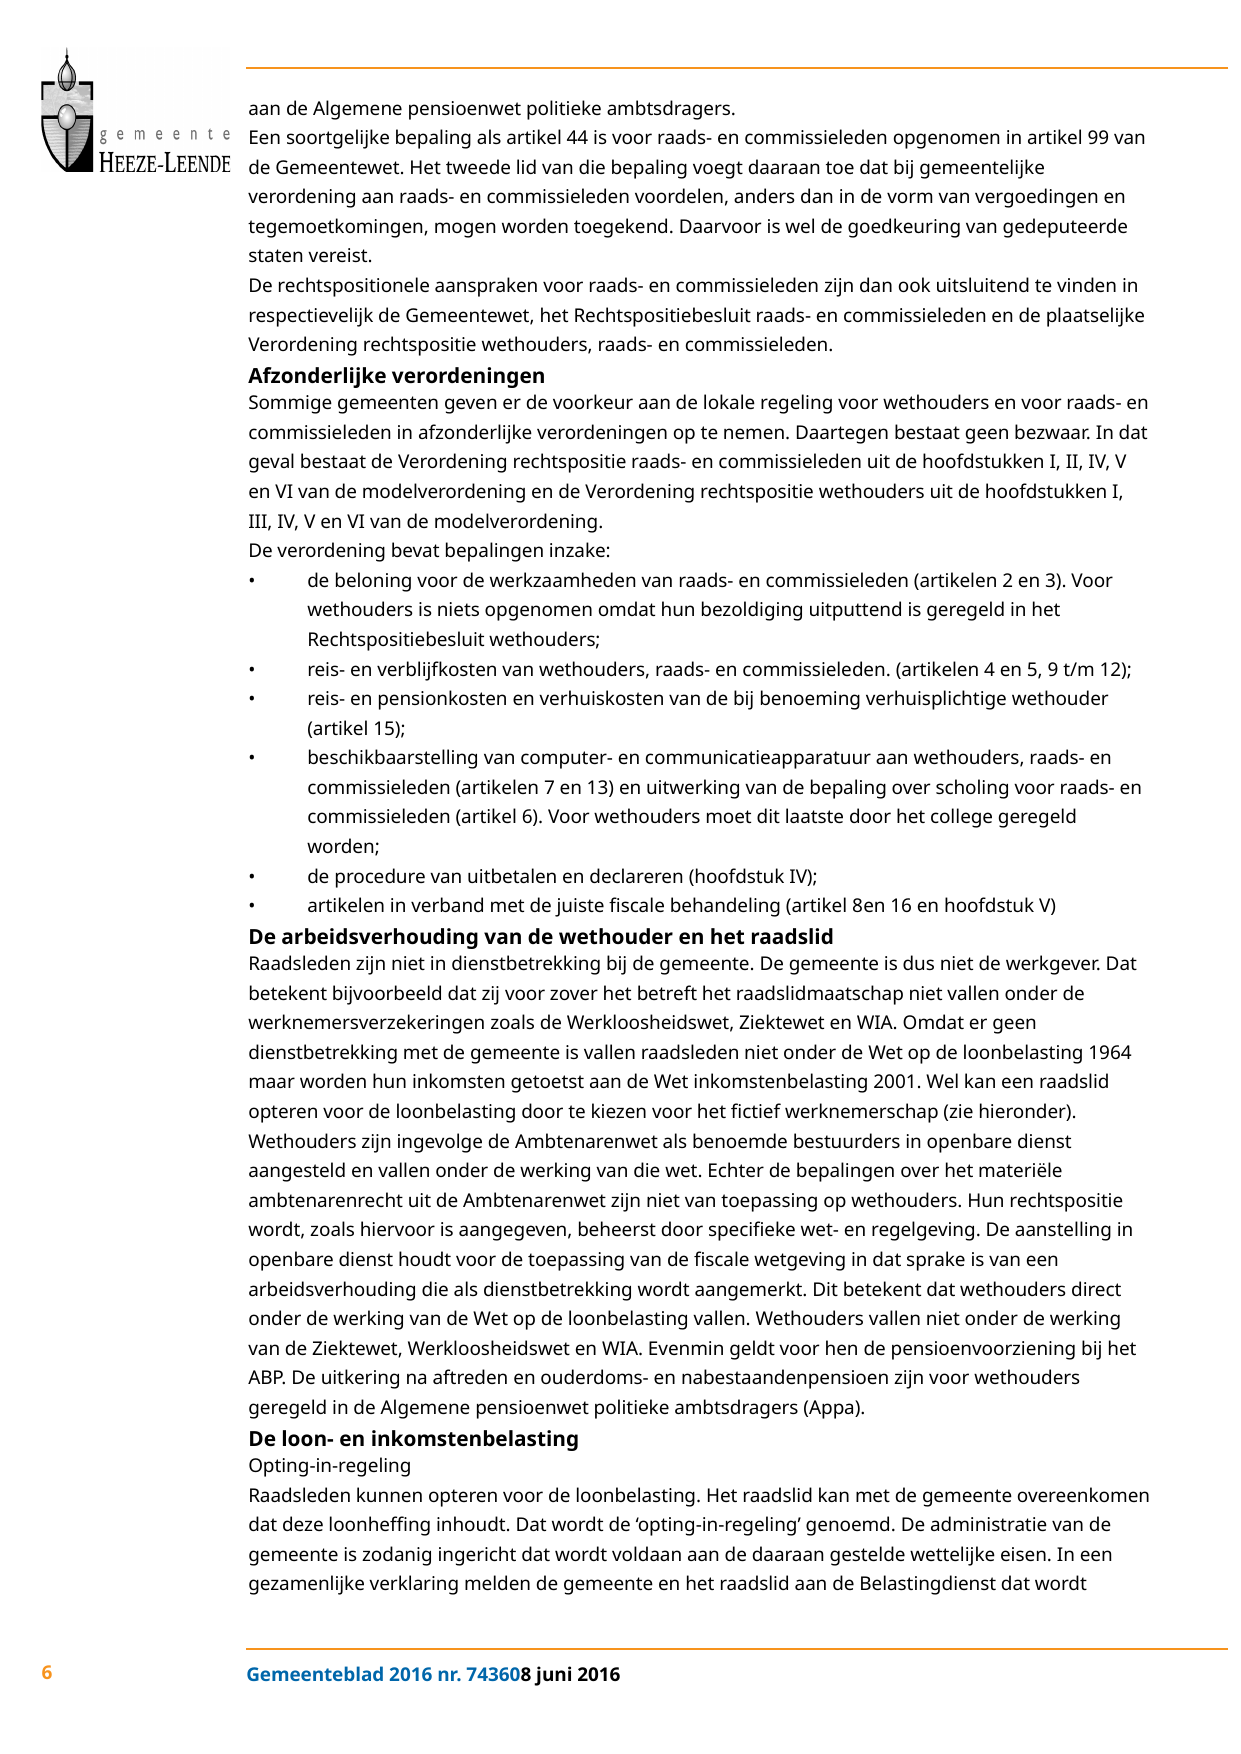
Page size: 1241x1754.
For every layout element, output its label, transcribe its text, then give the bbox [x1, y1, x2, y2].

text Sommige gemeenten geven er de voorkeur aan de lokale regeling voor wethouders en voor raads- en commissieleden in afzonderlijke verordeningen op te nemen. Daartegen bestaat geen bezwaar. In dat geval bestaat de Verordening rechtspositie raads- en commissieleden uit de hoofdstukken I, II, IV, V en VI van de modelverordening en de Verordening rechtspositie wethouders uit de hoofdstukken I, III, IV, V en VI van de modelverordening. [248, 389, 1152, 533]
text De loon- en inkomstenbelasting [248, 1424, 1152, 1452]
text De arbeidsverhouding van de wethouder en het raadslid [248, 922, 1152, 950]
text Raadsleden zijn niet in dienstbetrekking bij de gemeente. De gemeente is dus niet de werkgever. Dat betekent bijvoorbeeld dat zij voor zover het betreft het raadslidmaatschap niet vallen onder de werknemersverzekeringen zoals de Werkloosheidswet, Ziektewet en WIA. Omdat er geen dienstbetrekking met de gemeente is vallen raadsleden niet onder de Wet op de loonbelasting 1964 maar worden hun inkomsten getoetst aan de Wet inkomstenbelasting 2001. Wel kan een raadslid opteren voor de loonbelasting door te kiezen voor het fictief werknemerschap (zie hieronder). [248, 950, 1152, 1124]
text Een soortgelijke bepaling als artikel 44 is voor raads- en commissieleden opgenomen in artikel 99 van de Gemeentewet. Het tweede lid van die bepaling voegt daaraan toe dat bij gemeentelijke verordening aan raads- en commissieleden voordelen, anders dan in de vorm van vergoedingen en tegemoetkomingen, mogen worden toegekend. Daarvoor is wel de goedkeuring van gedeputeerde staten vereist. [248, 124, 1152, 268]
picture [41, 47, 231, 172]
text De rechtspositionele aanspraken voor raads- en commissieleden zijn dan ook uitsluitend te vinden in respectievelijk de Gemeentewet, het Rechtspositiebesluit raads- en commissieleden en de plaatselijke Verordening rechtspositie wethouders, raads- en commissieleden. [248, 272, 1152, 357]
text Wethouders zijn ingevolge de Ambtenarenwet als benoemde bestuurders in openbare dienst aangesteld en vallen onder de werking van die wet. Echter de bepalingen over het materiële ambtenarenrecht uit de Ambtenarenwet zijn niet van toepassing op wethouders. Hun rechtspositie wordt, zoals hiervoor is aangegeven, beheerst door specifieke wet- en regelgeving. De aanstelling in openbare dienst houdt voor de toepassing van de fiscale wetgeving in dat sprake is van een arbeidsverhouding die als dienstbetrekking wordt aangemerkt. Dit betekent dat wethouders direct onder de werking van de Wet op de loonbelasting vallen. Wethouders vallen niet onder de werking van de Ziektewet, Werkloosheidswet en WIA. Evenmin geldt voor hen de pensioenvoorziening bij het ABP. De uitkering na aftreden en ouderdoms- en nabestaandenpensioen zijn voor wethouders geregeld in de Algemene pensioenwet politieke ambtsdragers (Appa). [248, 1128, 1152, 1420]
list artikelen in verband met de juiste fiscale behandeling (artikel 8en 16 en hoofdstuk V) [248, 892, 1152, 918]
text De verordening bevat bepalingen inzake: [248, 537, 1152, 563]
text Afzonderlijke verordeningen [248, 361, 1152, 389]
list beschikbaarstelling van computer- en communicatieapparatuur aan wethouders, raads- en commissieleden (artikelen 7 en 13) en uitwerking van de bepaling over scholing voor raads- en commissieleden (artikel 6). Voor wethouders moet dit laatste door het college geregeld worden; [248, 744, 1152, 859]
text aan de Algemene pensioenwet politieke ambtsdragers. [248, 95, 1152, 121]
text Opting-in-regeling [248, 1452, 1152, 1478]
list reis- en verblijfkosten van wethouders, raads- en commissieleden. (artikelen 4 en 5, 9 t/m 12); [248, 656, 1152, 681]
list de procedure van uitbetalen en declareren (hoofdstuk IV); [248, 863, 1152, 888]
text Raadsleden kunnen opteren voor de loonbelasting. Het raadslid kan met de gemeente overeenkomen dat deze loonheffing inhoudt. Dat wordt de ‘opting-in-regeling’ genoemd. De administratie van de gemeente is zodanig ingericht dat wordt voldaan aan de daaraan gestelde wettelijke eisen. In een gezamenlijke verklaring melden de gemeente en het raadslid aan de Belastingdienst dat wordt [248, 1482, 1152, 1596]
list reis- en pensionkosten en verhuiskosten van de bij benoeming verhuisplichtige wethouder (artikel 15); [248, 685, 1152, 741]
list de beloning voor de werkzaamheden van raads- en commissieleden (artikelen 2 en 3). Voor wethouders is niets opgenomen omdat hun bezoldiging uitputtend is geregeld in het Rechtspositiebesluit wethouders; [248, 567, 1152, 652]
